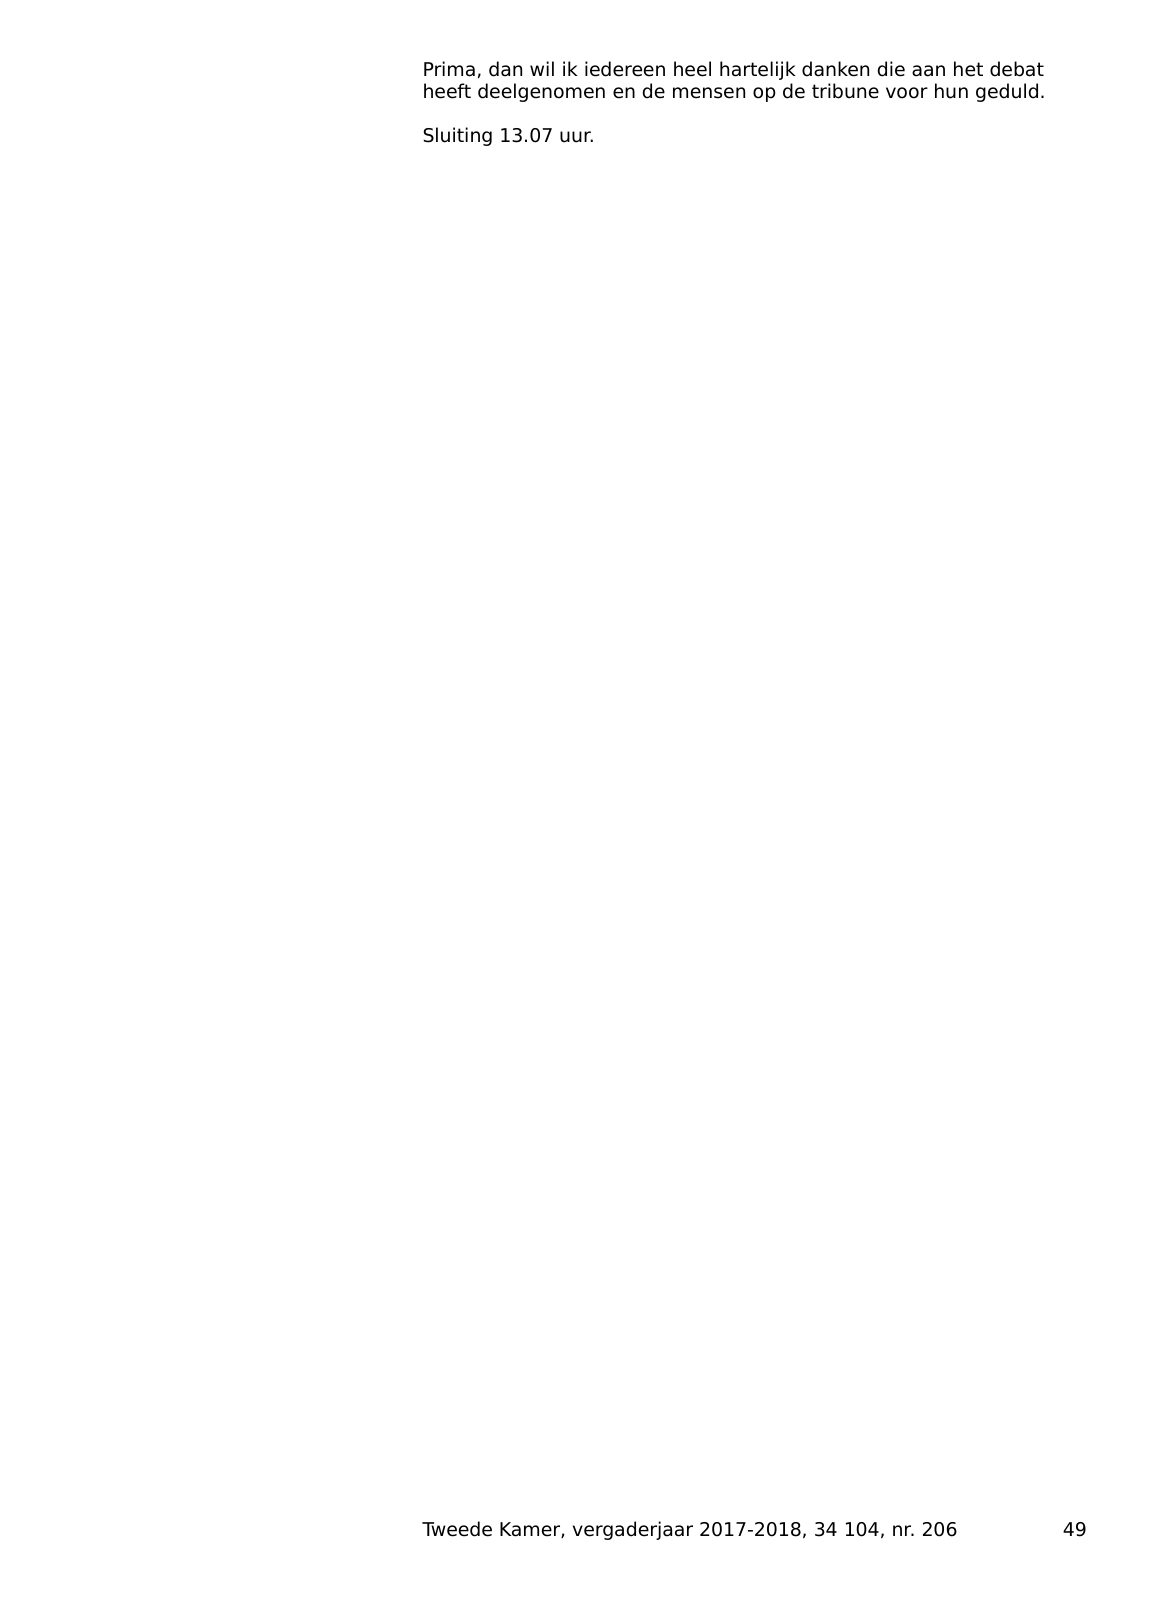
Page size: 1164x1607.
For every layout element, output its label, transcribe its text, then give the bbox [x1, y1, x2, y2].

text Prima, dan wil ik iedereen heel hartelijk danken die aan het debat heeft deelgenomen en de mensen op de tribune voor hun geduld. [422, 59, 1087, 103]
text Sluiting 13.07 uur. [422, 125, 1087, 147]
